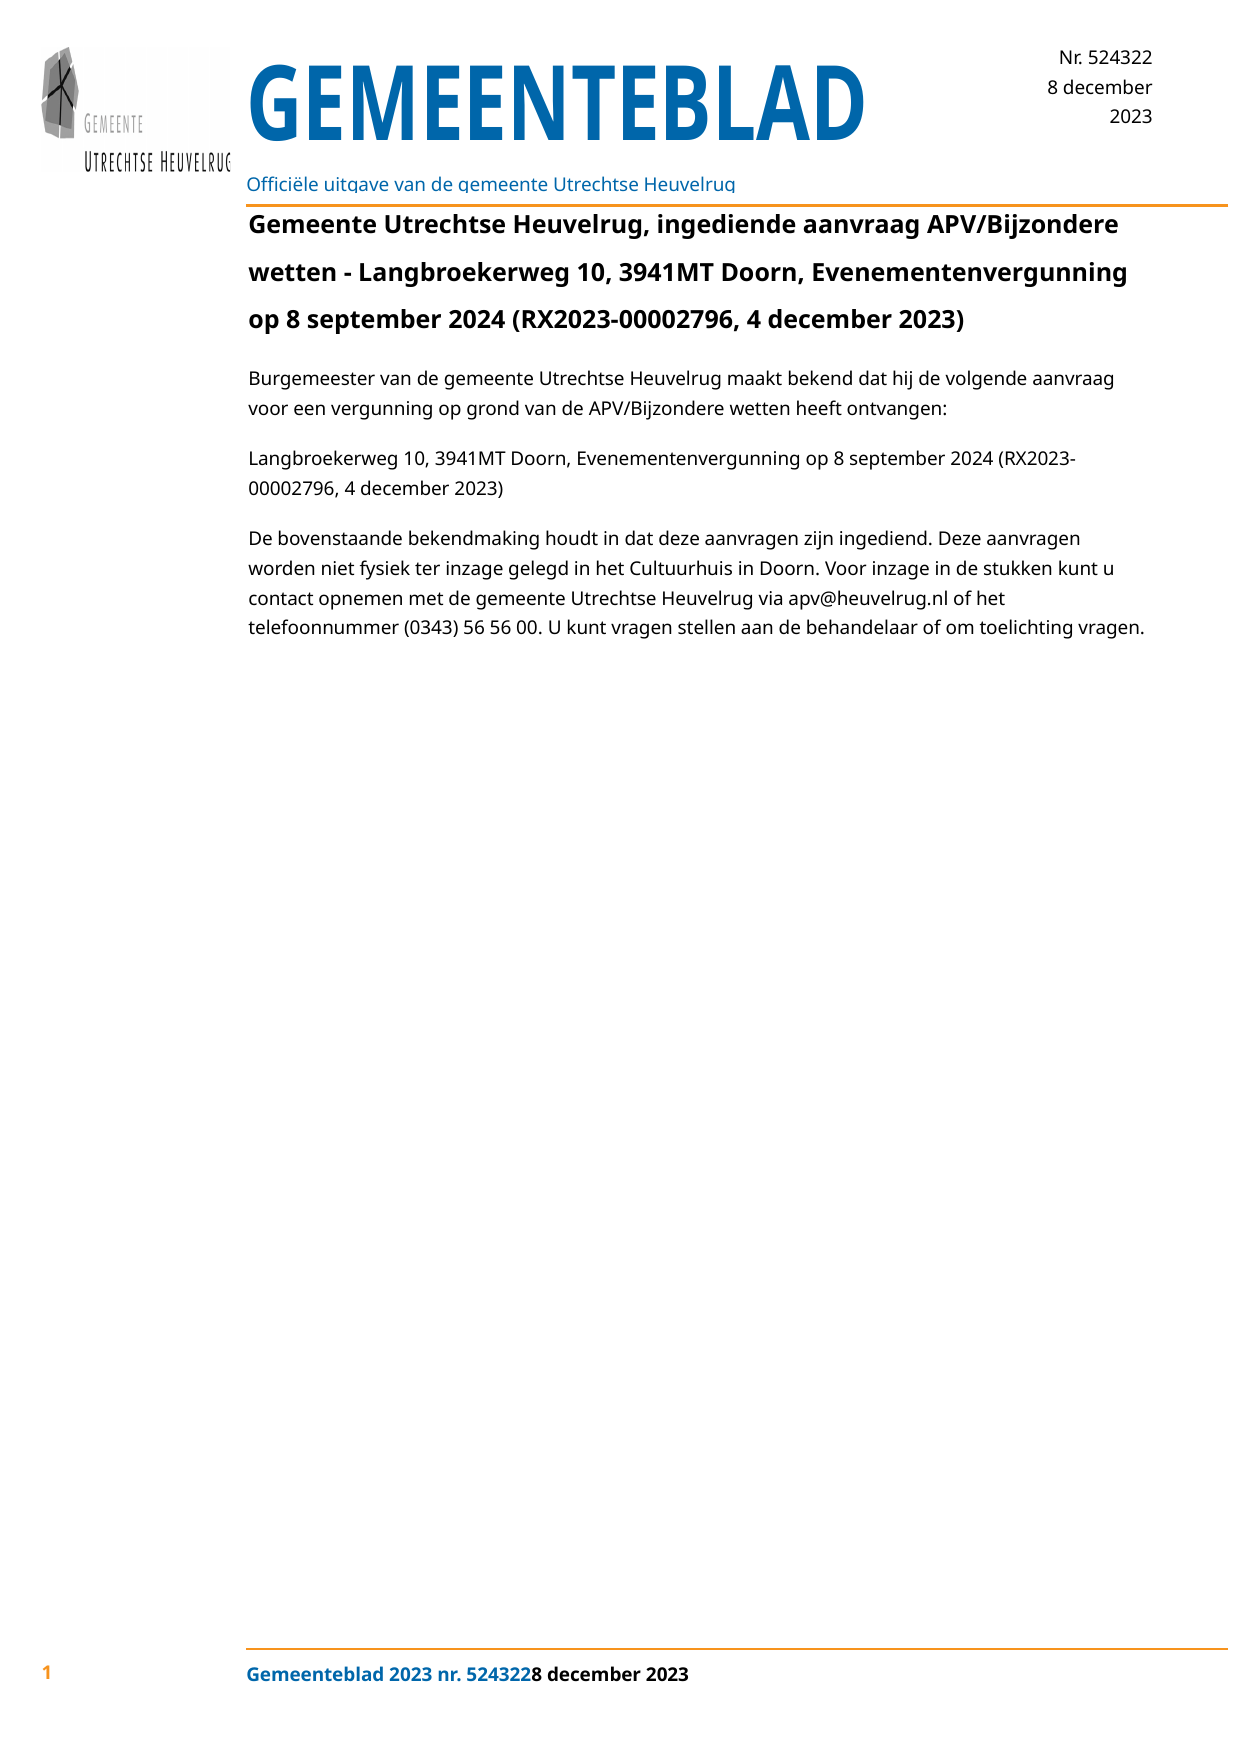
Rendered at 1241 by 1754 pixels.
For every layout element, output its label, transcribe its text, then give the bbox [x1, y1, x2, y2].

text Burgemeester van de gemeente Utrechtse Heuvelrug maakt bekend dat hij de volgende aanvraag voor een vergunning op grond van de APV/Bijzondere wetten heeft ontvangen: [248, 366, 1152, 421]
text De bovenstaande bekendmaking houdt in dat deze aanvragen zijn ingediend. Deze aanvragen worden niet fysiek ter inzage gelegd in het Cultuurhuis in Doorn. Voor inzage in de stukken kunt u contact opnemen met de gemeente Utrechtse Heuvelrug via apv@heuvelrug.nl of het telefoonnummer (0343) 56 56 00. U kunt vragen stellen aan de behandelaar of om toelichting vragen. [248, 526, 1152, 640]
text Gemeente Utrechtse Heuvelrug, ingediende aanvraag APV/Bijzondere wetten - Langbroekerweg 10, 3941MT Doorn, Evenementenvergunning op 8 september 2024 (RX2023-00002796, 4 december 2023) [248, 207, 1152, 336]
text Langbroekerweg 10, 3941MT Doorn, Evenementenvergunning op 8 september 2024 (RX2023-00002796, 4 december 2023) [248, 446, 1152, 501]
picture [41, 47, 231, 172]
